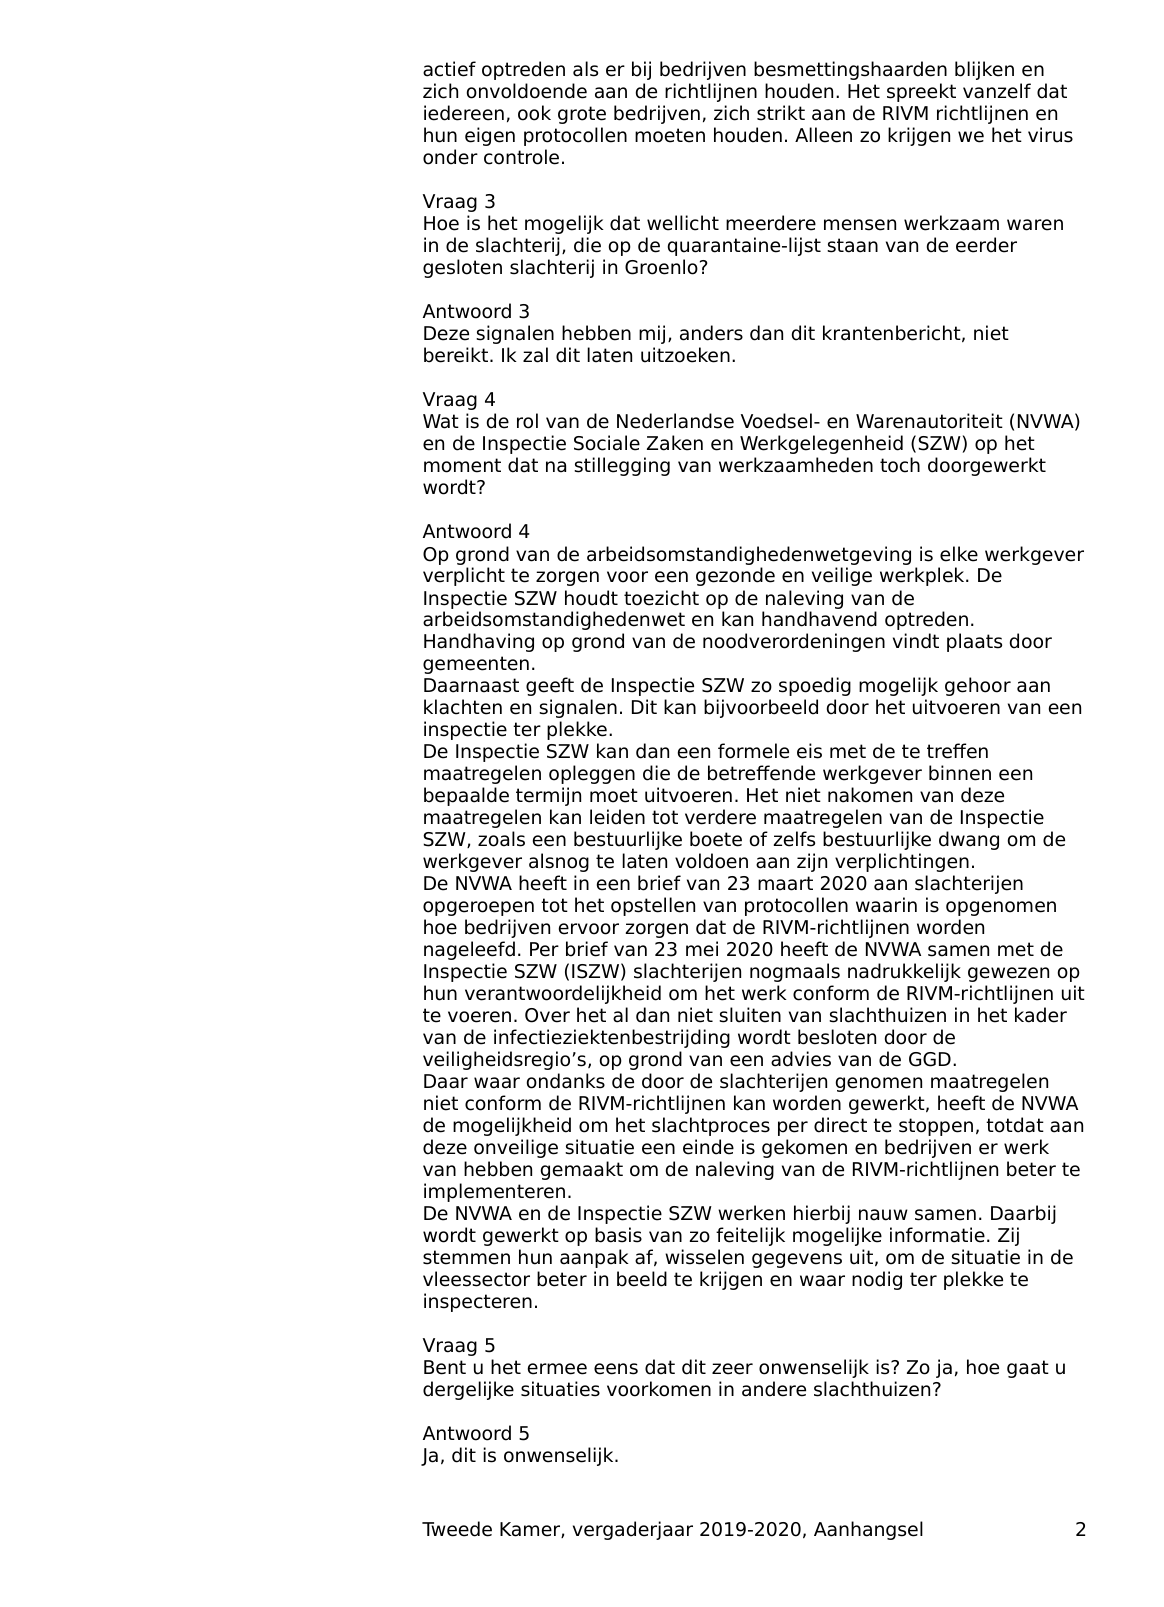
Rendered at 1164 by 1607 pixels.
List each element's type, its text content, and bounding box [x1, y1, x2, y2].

text Op grond van de arbeidsomstandighedenwetgeving is elke werkgever verplicht te zorgen voor een gezonde en veilige werkplek. De Inspectie SZW houdt toezicht op de naleving van de arbeidsomstandighedenwet en kan handhavend optreden. [422, 543, 1087, 631]
text De NVWA heeft in een brief van 23 maart 2020 aan slachterijen opgeroepen tot het opstellen van protocollen waarin is opgenomen hoe bedrijven ervoor zorgen dat de RIVM-richtlijnen worden nageleefd. Per brief van 23 mei 2020 heeft de NVWA samen met de Inspectie SZW (ISZW) slachterijen nogmaals nadrukkelijk gewezen op hun verantwoordelijkheid om het werk conform de RIVM-richtlijnen uit te voeren. Over het al dan niet sluiten van slachthuizen in het kader van de infectieziektenbestrijding wordt besloten door de veiligheidsregio’s, op grond van een advies van de GGD. [422, 873, 1087, 1071]
text Vraag 4 [422, 389, 1087, 411]
text De NVWA en de Inspectie SZW werken hierbij nauw samen. Daarbij wordt gewerkt op basis van zo feitelijk mogelijke informatie. Zij stemmen hun aanpak af, wisselen gegevens uit, om de situatie in de vleessector beter in beeld te krijgen en waar nodig ter plekke te inspecteren. [422, 1203, 1087, 1313]
text Antwoord 5 [422, 1423, 1087, 1445]
text Handhaving op grond van de noodverordeningen vindt plaats door gemeenten. [422, 631, 1087, 675]
text Antwoord 3 [422, 301, 1087, 323]
text Deze signalen hebben mij, anders dan dit krantenbericht, niet bereikt. Ik zal dit laten uitzoeken. [422, 323, 1087, 367]
text Wat is de rol van de Nederlandse Voedsel- en Warenautoriteit (NVWA) en de Inspectie Sociale Zaken en Werkgelegenheid (SZW) op het moment dat na stillegging van werkzaamheden toch doorgewerkt wordt? [422, 411, 1087, 499]
text Hoe is het mogelijk dat wellicht meerdere mensen werkzaam waren in de slachterij, die op de quarantaine-lijst staan van de eerder gesloten slachterij in Groenlo? [422, 213, 1087, 279]
text Ja, dit is onwenselijk. [422, 1445, 1087, 1467]
text Daarnaast geeft de Inspectie SZW zo spoedig mogelijk gehoor aan klachten en signalen. Dit kan bijvoorbeeld door het uitvoeren van een inspectie ter plekke. [422, 675, 1087, 741]
text Vraag 5 [422, 1335, 1087, 1357]
text Vraag 3 [422, 191, 1087, 213]
text Bent u het ermee eens dat dit zeer onwenselijk is? Zo ja, hoe gaat u dergelijke situaties voorkomen in andere slachthuizen? [422, 1357, 1087, 1401]
text Antwoord 4 [422, 521, 1087, 543]
text actief optreden als er bij bedrijven besmettingshaarden blijken en zich onvoldoende aan de richtlijnen houden. Het spreekt vanzelf dat iedereen, ook grote bedrijven, zich strikt aan de RIVM richtlijnen en hun eigen protocollen moeten houden. Alleen zo krijgen we het virus onder controle. [422, 59, 1087, 169]
text Daar waar ondanks de door de slachterijen genomen maatregelen niet conform de RIVM-richtlijnen kan worden gewerkt, heeft de NVWA de mogelijkheid om het slachtproces per direct te stoppen, totdat aan deze onveilige situatie een einde is gekomen en bedrijven er werk van hebben gemaakt om de naleving van de RIVM-richtlijnen beter te implementeren. [422, 1071, 1087, 1203]
text De Inspectie SZW kan dan een formele eis met de te treffen maatregelen opleggen die de betreffende werkgever binnen een bepaalde termijn moet uitvoeren. Het niet nakomen van deze maatregelen kan leiden tot verdere maatregelen van de Inspectie SZW, zoals een bestuurlijke boete of zelfs bestuurlijke dwang om de werkgever alsnog te laten voldoen aan zijn verplichtingen. [422, 741, 1087, 873]
